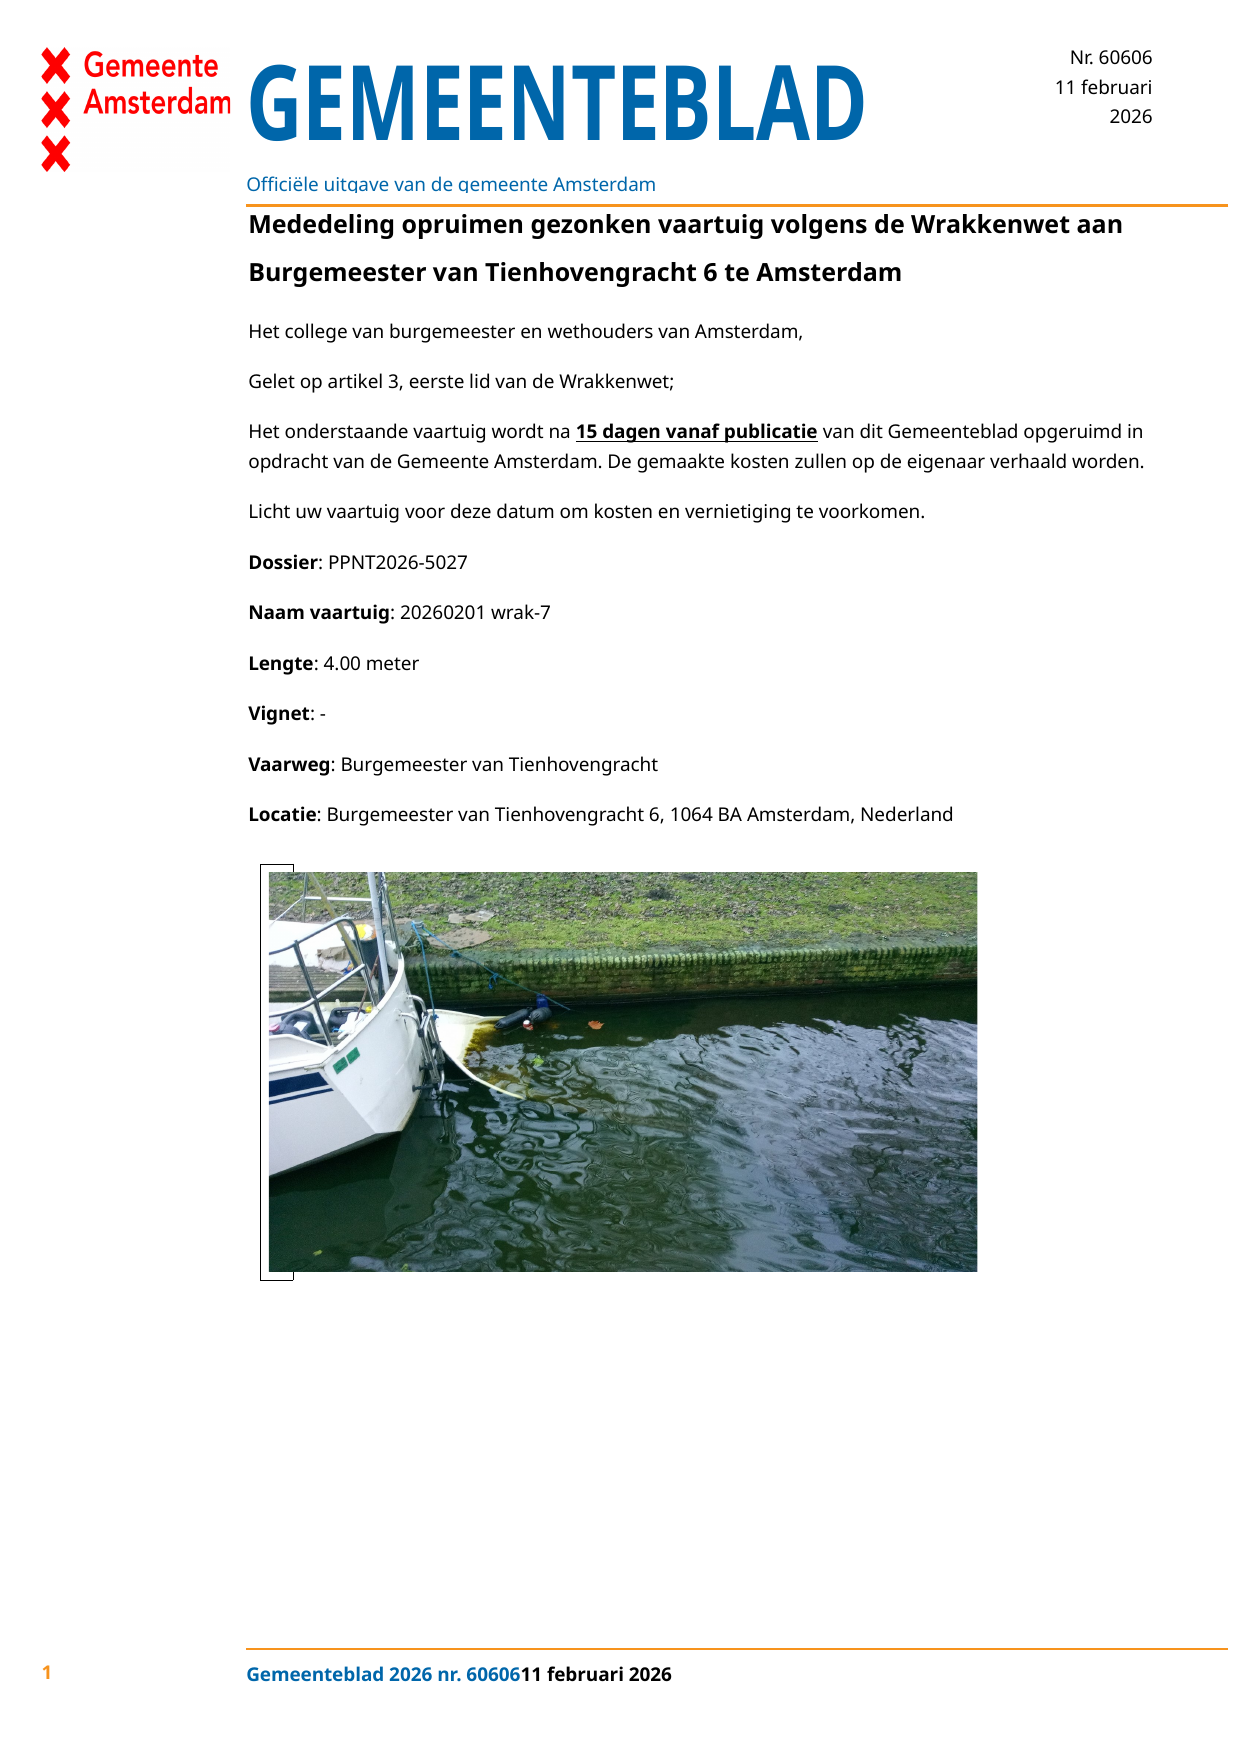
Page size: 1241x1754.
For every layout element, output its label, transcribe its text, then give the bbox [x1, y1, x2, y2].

text Het onderstaande vaartuig wordt na 15 dagen vanaf publicatie van dit Gemeenteblad opgeruimd in opdracht van de Gemeente Amsterdam. De gemaakte kosten zullen op de eigenaar verhaald worden. [248, 419, 1152, 474]
text Dossier: PPNT2026-5027 [248, 549, 1152, 575]
picture [41, 47, 231, 172]
text Gelet op artikel 3, eerste lid van de Wrakkenwet; [248, 368, 1152, 394]
text Naam vaartuig: 20260201 wrak-7 [248, 599, 1152, 625]
text Het college van burgemeester en wethouders van Amsterdam, [248, 318, 1152, 344]
text Vignet: - [248, 700, 1152, 726]
text Licht uw vaartuig voor deze datum om kosten en vernietiging te voorkomen. [248, 499, 1152, 524]
text Mededeling opruimen gezonken vaartuig volgens de Wrakkenwet aan Burgemeester van Tienhovengracht 6 te Amsterdam [248, 207, 1152, 288]
text Lengte: 4.00 meter [248, 650, 1152, 676]
text Locatie: Burgemeester van Tienhovengracht 6, 1064 BA Amsterdam, Nederland [248, 801, 1152, 827]
text Vaarweg: Burgemeester van Tienhovengracht [248, 751, 1152, 777]
picture [268, 872, 978, 1272]
